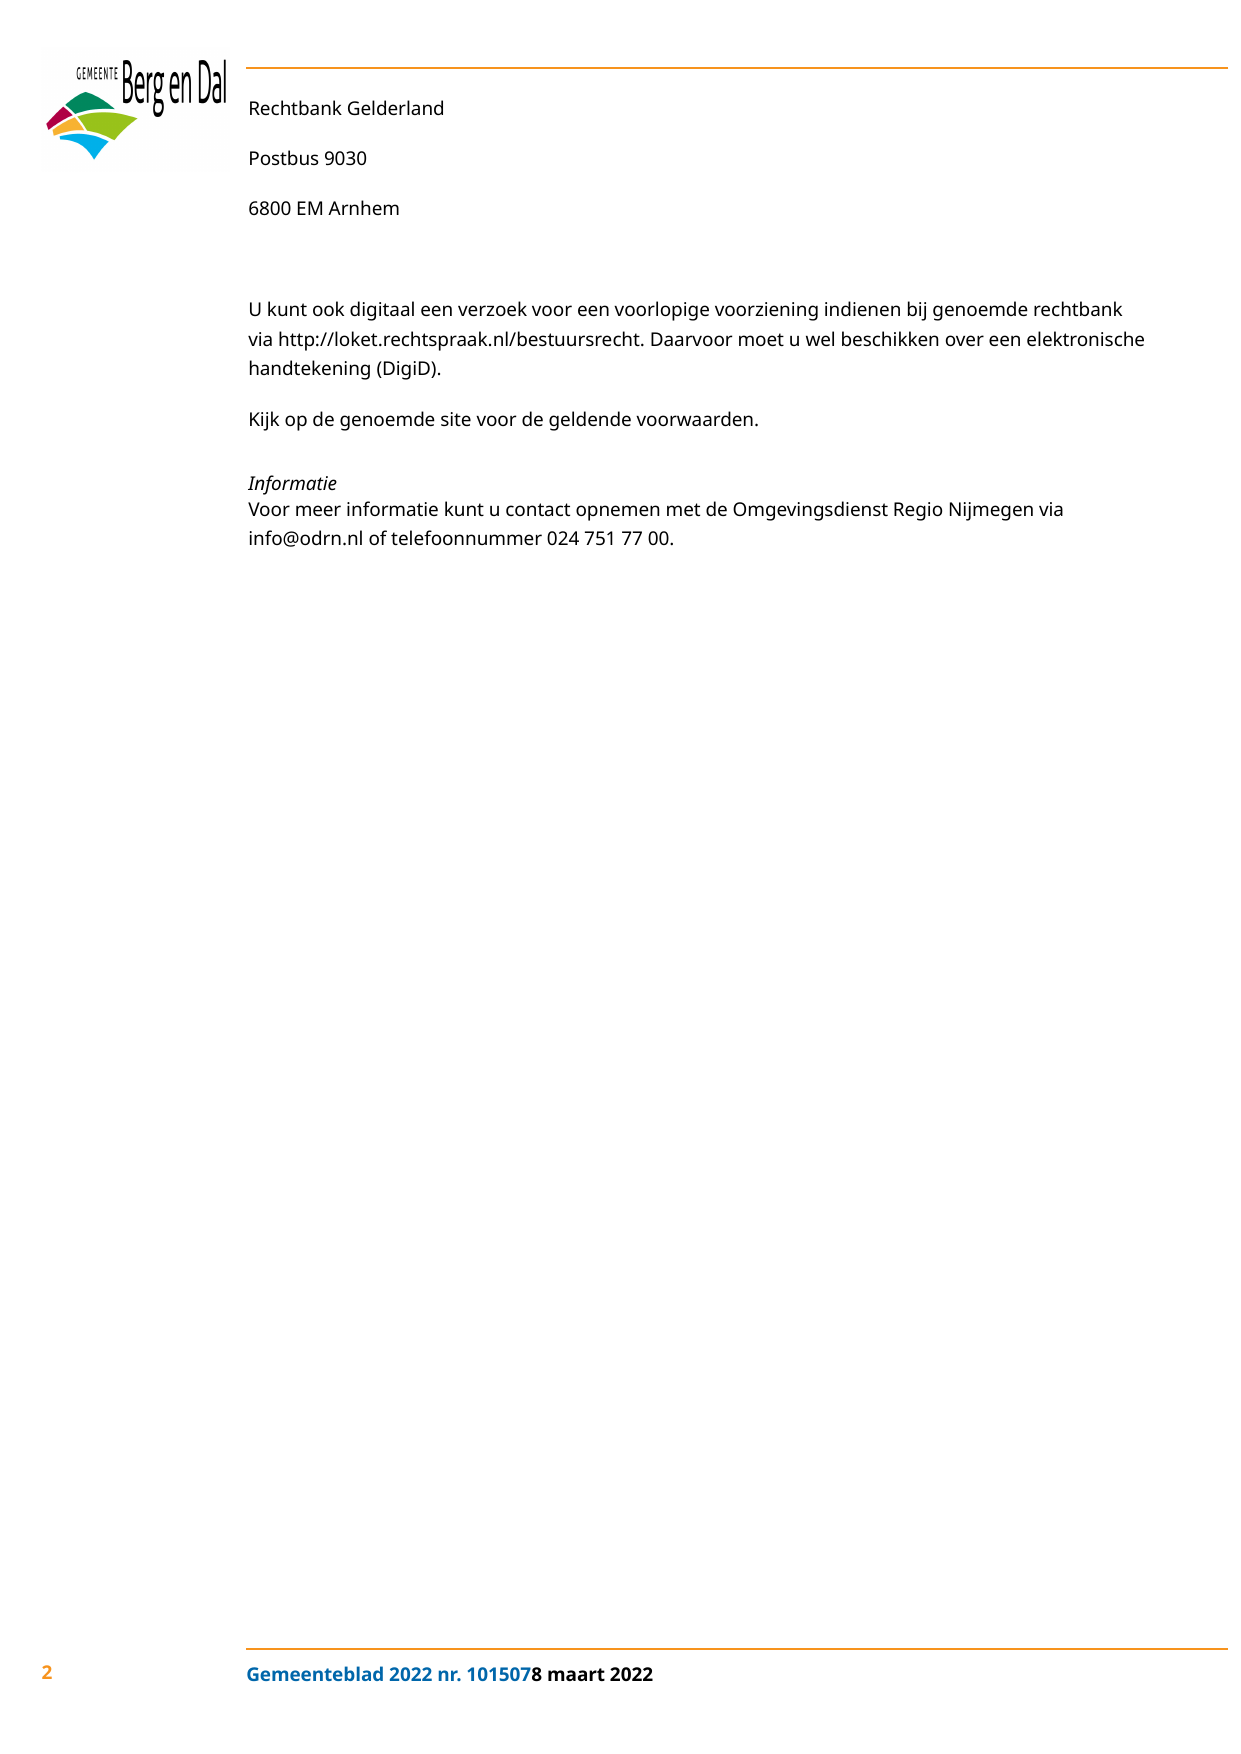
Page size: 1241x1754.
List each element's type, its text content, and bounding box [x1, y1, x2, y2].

text Informatie [248, 470, 1152, 496]
text Kijk op de genoemde site voor de geldende voorwaarden. [248, 406, 1152, 432]
text U kunt ook digitaal een verzoek voor een voorlopige voorziening indienen bij genoemde rechtbank via http://loket.rechtspraak.nl/bestuursrecht. Daarvoor moet u wel beschikken over een elektronische handtekening (DigiD). [248, 296, 1152, 381]
picture [41, 47, 231, 172]
text Postbus 9030 [248, 145, 1152, 171]
text 6800 EM Arnhem [248, 196, 1152, 221]
text Voor meer informatie kunt u contact opnemen met de Omgevingsdienst Regio Nijmegen via info@odrn.nl of telefoonnummer 024 751 77 00. [248, 496, 1152, 551]
text Rechtbank Gelderland [248, 95, 1152, 121]
